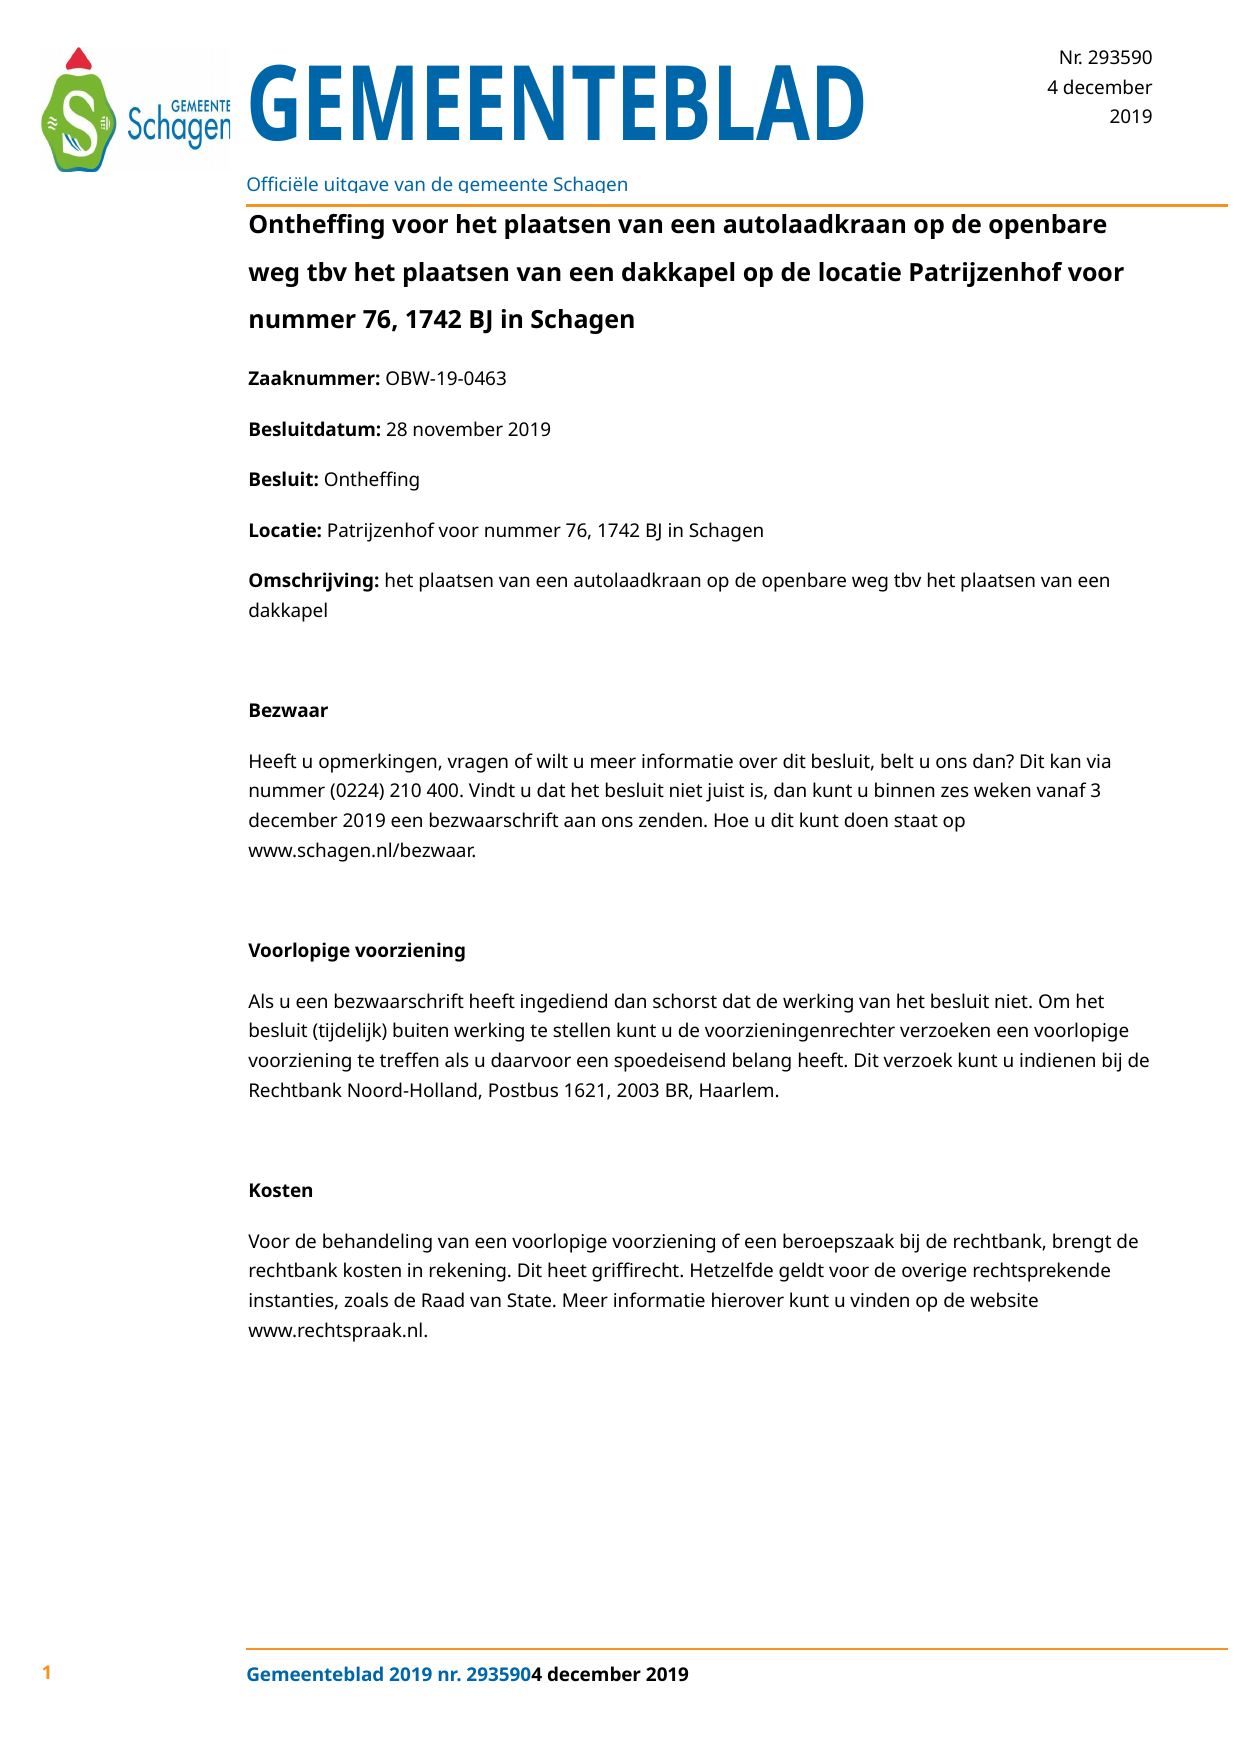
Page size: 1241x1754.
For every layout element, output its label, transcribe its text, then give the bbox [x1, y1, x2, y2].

text Heeft u opmerkingen, vragen of wilt u meer informatie over dit besluit, belt u ons dan? Dit kan via nummer (0224) 210 400. Vindt u dat het besluit niet juist is, dan kunt u binnen zes weken vanaf 3 december 2019 een bezwaarschrift aan ons zenden. Hoe u dit kunt doen staat op www.schagen.nl/bezwaar. [248, 748, 1152, 862]
text Omschrijving: het plaatsen van een autolaadkraan op de openbare weg tbv het plaatsen van een dakkapel [248, 567, 1152, 622]
text Voorlopige voorziening [248, 938, 1152, 963]
text Kosten [248, 1178, 1152, 1203]
text Voor de behandeling van een voorlopige voorziening of een beroepszaak bij de rechtbank, brengt de rechtbank kosten in rekening. Dit heet griffirecht. Hetzelfde geldt voor de overige rechtsprekende instanties, zoals de Raad van State. Meer informatie hierover kunt u vinden op de website www.rechtspraak.nl. [248, 1228, 1152, 1342]
text Ontheffing voor het plaatsen van een autolaadkraan op de openbare weg tbv het plaatsen van een dakkapel op de locatie Patrijzenhof voor nummer 76, 1742 BJ in Schagen [248, 207, 1152, 336]
text Zaaknummer: OBW-19-0463 [248, 366, 1152, 391]
text Besluitdatum: 28 november 2019 [248, 416, 1152, 442]
text Besluit: Ontheffing [248, 466, 1152, 492]
picture [41, 47, 231, 172]
text Als u een bezwaarschrift heeft ingediend dan schorst dat de werking van het besluit niet. Om het besluit (tijdelijk) buiten werking te stellen kunt u de voorzieningenrechter verzoeken een voorlopige voorziening te treffen als u daarvoor een spoedeisend belang heeft. Dit verzoek kunt u indienen bij de Rechtbank Noord-Holland, Postbus 1621, 2003 BR, Haarlem. [248, 988, 1152, 1102]
text Locatie: Patrijzenhof voor nummer 76, 1742 BJ in Schagen [248, 517, 1152, 542]
text Bezwaar [248, 698, 1152, 723]
